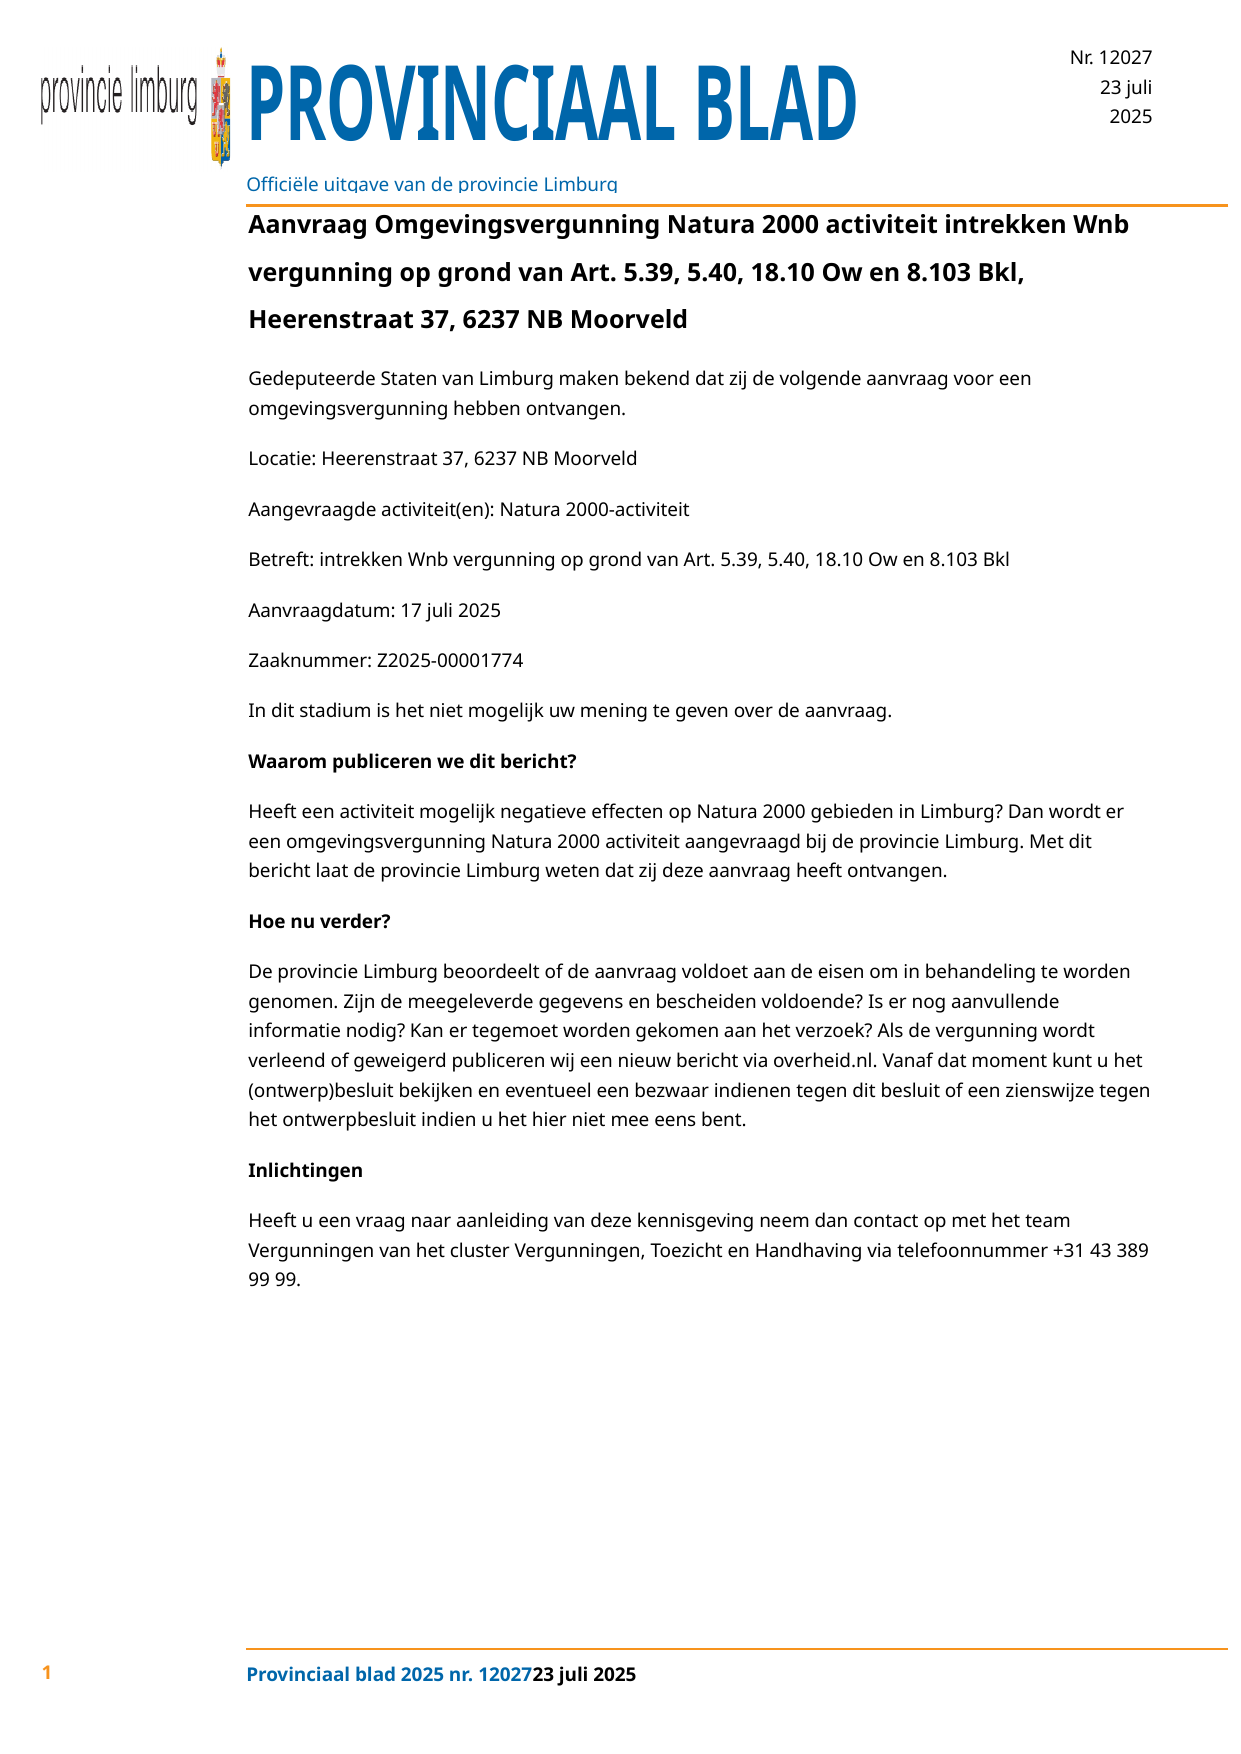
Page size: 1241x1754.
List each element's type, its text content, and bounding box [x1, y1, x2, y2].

text Hoe nu verder? [248, 908, 1152, 934]
text Betreft: intrekken Wnb vergunning op grond van Art. 5.39, 5.40, 18.10 Ow en 8.103 Bkl [248, 546, 1152, 572]
text Aanvraagdatum: 17 juli 2025 [248, 597, 1152, 622]
text Gedeputeerde Staten van Limburg maken bekend dat zij de volgende aanvraag voor een omgevingsvergunning hebben ontvangen. [248, 366, 1152, 421]
picture [41, 47, 231, 172]
text Inlichtingen [248, 1157, 1152, 1182]
text In dit stadium is het niet mogelijk uw mening te geven over de aanvraag. [248, 698, 1152, 723]
text Zaaknummer: Z2025-00001774 [248, 647, 1152, 673]
text Waarom publiceren we dit bericht? [248, 748, 1152, 774]
text Heeft u een vraag naar aanleiding van deze kennisgeving neem dan contact op met het team Vergunningen van het cluster Vergunningen, Toezicht en Handhaving via telefoonnummer +31 43 389 99 99. [248, 1207, 1152, 1292]
text Heeft een activiteit mogelijk negatieve effecten op Natura 2000 gebieden in Limburg? Dan wordt er een omgevingsvergunning Natura 2000 activiteit aangevraagd bij de provincie Limburg. Met dit bericht laat de provincie Limburg weten dat zij deze aanvraag heeft ontvangen. [248, 798, 1152, 883]
text Locatie: Heerenstraat 37, 6237 NB Moorveld [248, 446, 1152, 471]
text Aangevraagde activiteit(en): Natura 2000-activiteit [248, 496, 1152, 522]
text Aanvraag Omgevingsvergunning Natura 2000 activiteit intrekken Wnb vergunning op grond van Art. 5.39, 5.40, 18.10 Ow en 8.103 Bkl, Heerenstraat 37, 6237 NB Moorveld [248, 207, 1152, 336]
text De provincie Limburg beoordeelt of de aanvraag voldoet aan de eisen om in behandeling te worden genomen. Zijn de meegeleverde gegevens en bescheiden voldoende? Is er nog aanvullende informatie nodig? Kan er tegemoet worden gekomen aan het verzoek? Als de vergunning wordt verleend of geweigerd publiceren wij een nieuw bericht via overheid.nl. Vanaf dat moment kunt u het (ontwerp)besluit bekijken en eventueel een bezwaar indienen tegen dit besluit of een zienswijze tegen het ontwerpbesluit indien u het hier niet mee eens bent. [248, 958, 1152, 1132]
